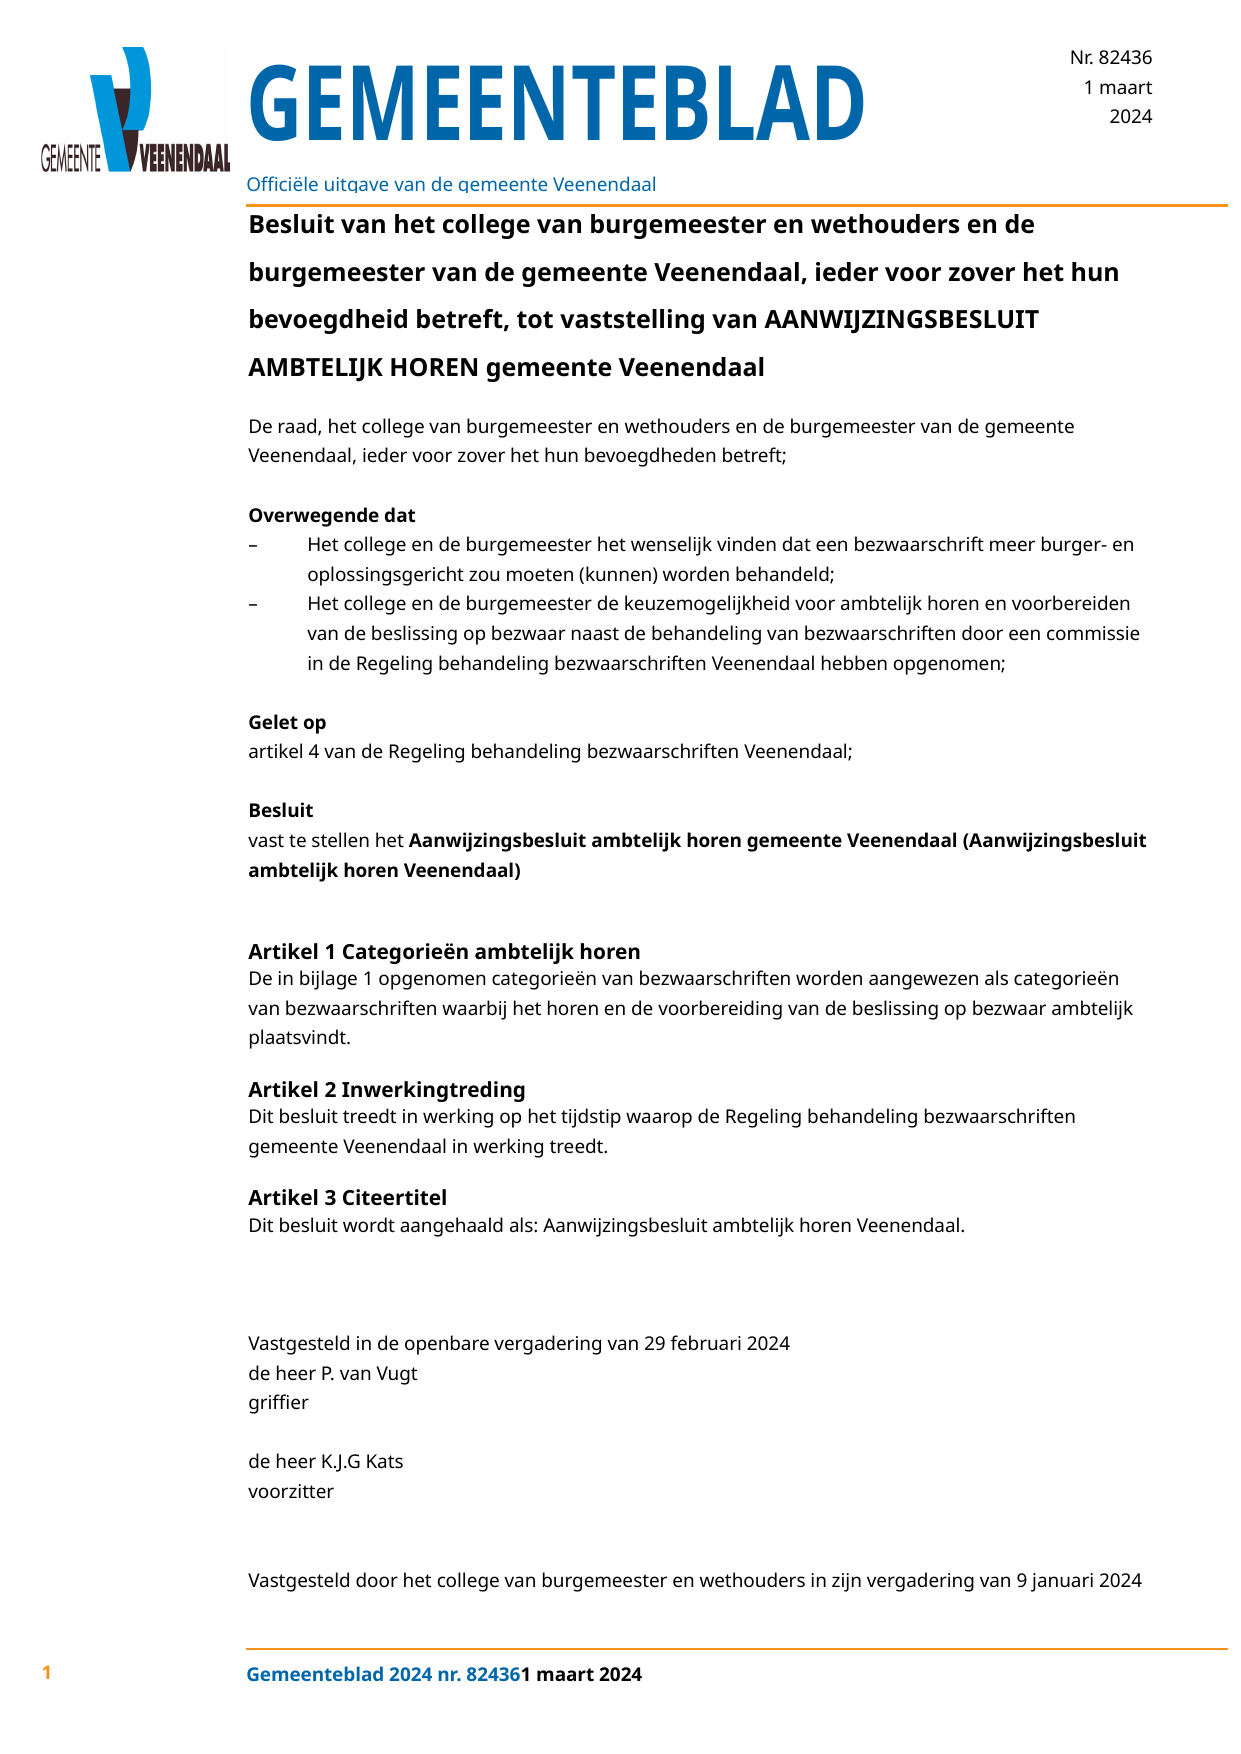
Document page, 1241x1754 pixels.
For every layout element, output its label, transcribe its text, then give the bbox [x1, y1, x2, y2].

text de heer K.J.G Kats [248, 1448, 1152, 1474]
text griffier [248, 1389, 1152, 1415]
text Besluit [248, 798, 1152, 823]
text Artikel 2 Inwerkingtreding [248, 1075, 1152, 1103]
text Dit besluit treedt in werking op het tijdstip waarop de Regeling behandeling bezwaarschriften gemeente Veenendaal in werking treedt. [248, 1103, 1152, 1159]
text Gelet op [248, 709, 1152, 735]
list Het college en de burgemeester de keuzemogelijkheid voor ambtelijk horen en voorbereiden van de beslissing op bezwaar naast de behandeling van bezwaarschriften door een commissie in de Regeling behandeling bezwaarschriften Veenendaal hebben opgenomen; [248, 591, 1152, 676]
text Artikel 3 Citeertitel [248, 1183, 1152, 1212]
text Overwegende dat [248, 502, 1152, 528]
text Vastgesteld door het college van burgemeester en wethouders in zijn vergadering van 9 januari 2024 [248, 1567, 1152, 1592]
picture [41, 47, 130, 172]
text voorzitter [248, 1478, 1152, 1504]
list Het college en de burgemeester het wenselijk vinden dat een bezwaarschrift meer burger- en oplossingsgericht zou moeten (kunnen) worden behandeld; [248, 531, 1152, 587]
text Vastgesteld in de openbare vergadering van 29 februari 2024 [248, 1330, 1152, 1356]
text vast te stellen het Aanwijzingsbesluit ambtelijk horen gemeente Veenendaal (Aanwijzingsbesluit ambtelijk horen Veenendaal) [248, 827, 1152, 883]
text De raad, het college van burgemeester en wethouders en de burgemeester van de gemeente Veenendaal, ieder voor zover het hun bevoegdheden betreft; [248, 413, 1152, 468]
text Dit besluit wordt aangehaald als: Aanwijzingsbesluit ambtelijk horen Veenendaal. [248, 1212, 1152, 1237]
text artikel 4 van de Regeling behandeling bezwaarschriften Veenendaal; [248, 738, 1152, 764]
text de heer P. van Vugt [248, 1360, 1152, 1385]
picture [123, 47, 231, 172]
text Besluit van het college van burgemeester en wethouders en de burgemeester van de gemeente Veenendaal, ieder voor zover het hun bevoegdheid betreft, tot vaststelling van AANWIJZINGSBESLUIT AMBTELIJK HOREN gemeente Veenendaal [248, 207, 1152, 384]
text Artikel 1 Categorieën ambtelijk horen [248, 937, 1152, 965]
text De in bijlage 1 opgenomen categorieën van bezwaarschriften worden aangewezen als categorieën van bezwaarschriften waarbij het horen en de voorbereiding van de beslissing op bezwaar ambtelijk plaatsvindt. [248, 965, 1152, 1050]
